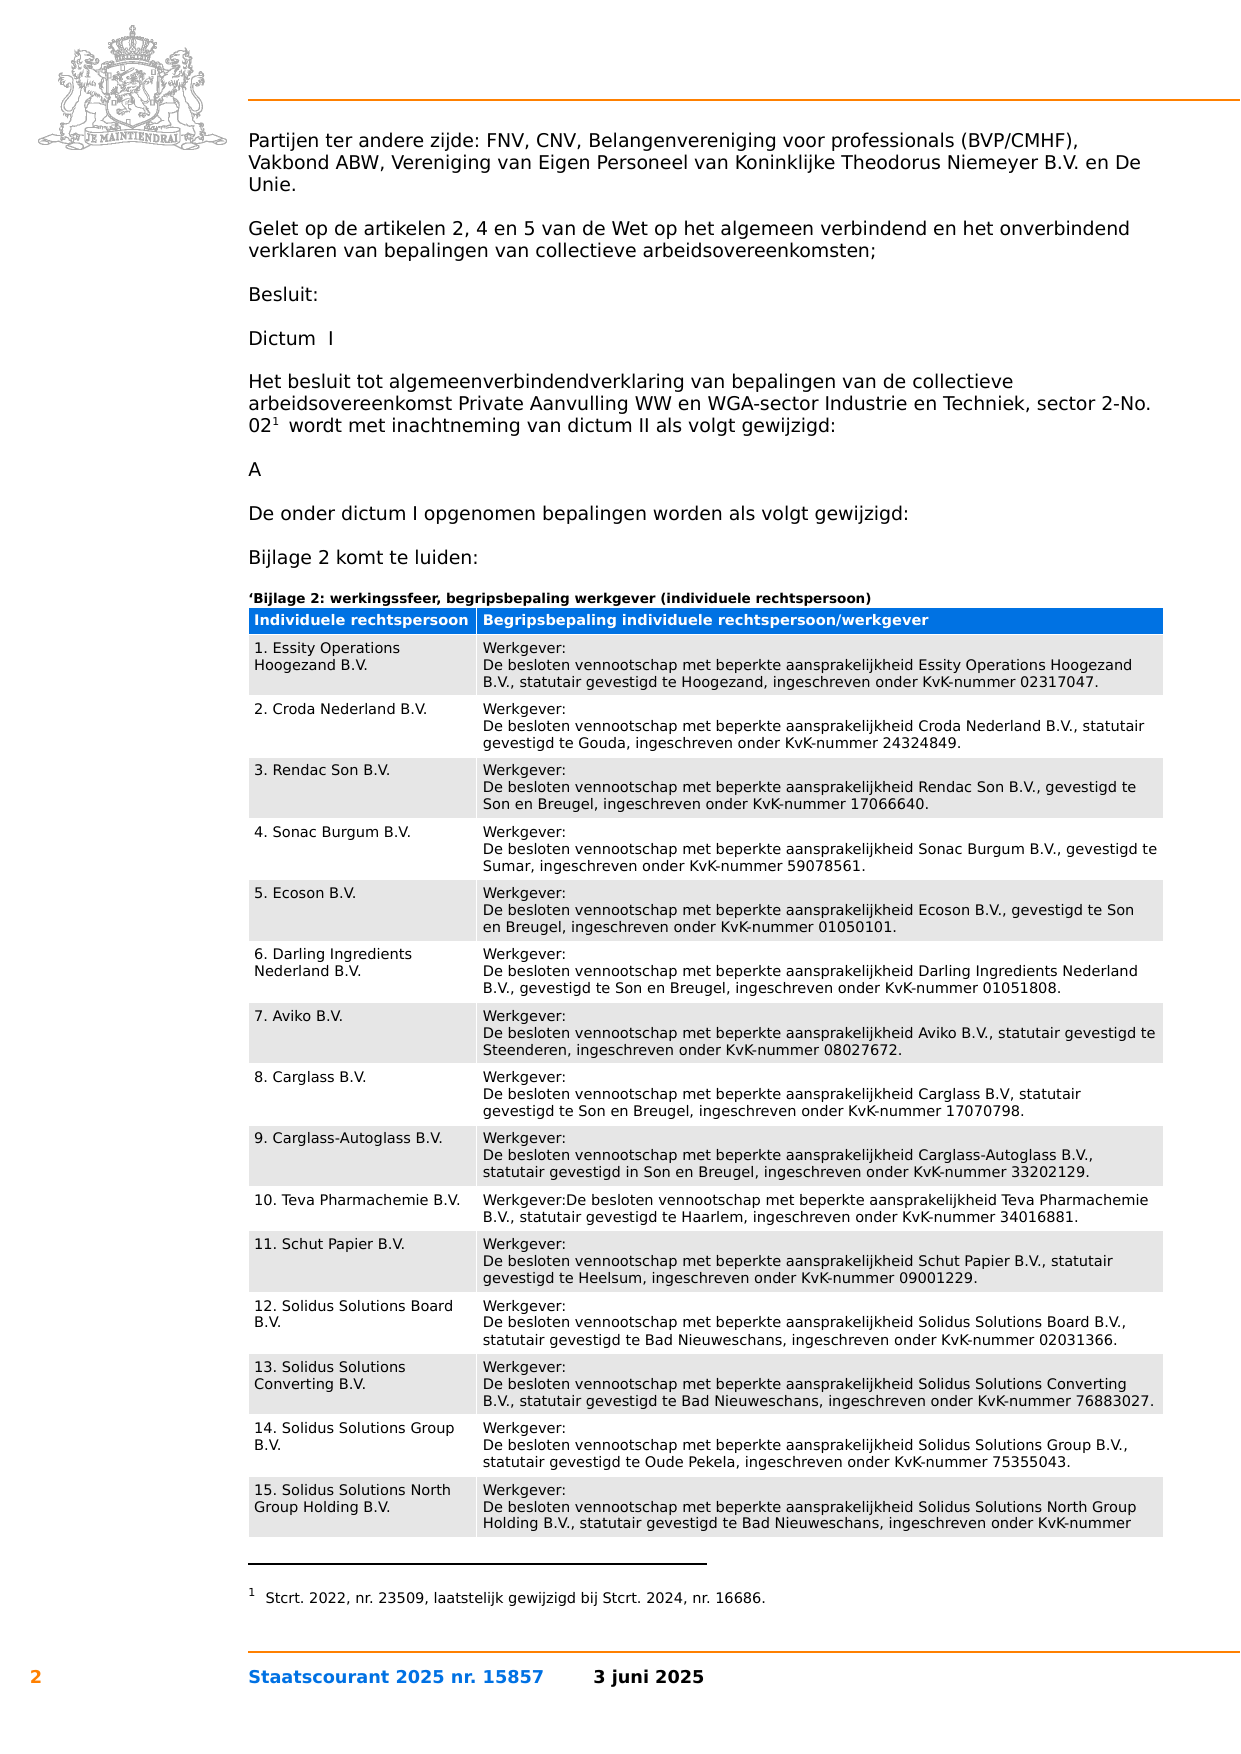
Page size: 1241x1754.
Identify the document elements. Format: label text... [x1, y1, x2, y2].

text De onder dictum I opgenomen bepalingen worden als volgt gewijzigd: [248, 503, 1163, 525]
table_cell 9. Carglass-Autoglass B.V. [249, 1126, 476, 1186]
table_cell Werkgever: De besloten vennootschap met beperkte aansprakelijkheid Rendac Son B.V., gevestigd te Son en Breugel, ingeschreven onder KvK-nummer 17066640. [477, 758, 1163, 818]
table_cell 15. Solidus Solutions North Group Holding B.V. [249, 1477, 476, 1537]
table_cell Werkgever: De besloten vennootschap met beperkte aansprakelijkheid Solidus Solutions North Group Holding B.V., statutair gevestigd te Bad Nieuweschans, ingeschreven onder KvK-nummer [477, 1477, 1163, 1537]
table_cell 8. Carglass B.V. [249, 1064, 476, 1124]
table_cell 3. Rendac Son B.V. [249, 758, 476, 818]
table_cell 12. Solidus Solutions Board B.V. [249, 1293, 476, 1353]
text Bijlage 2 komt te luiden: [248, 547, 1163, 569]
table_cell 1. Essity Operations Hoogezand B.V. [249, 635, 476, 695]
table_cell 10. Teva Pharmachemie B.V. [249, 1187, 476, 1230]
table_cell 6. Darling Ingredients Nederland B.V. [249, 942, 476, 1002]
table_cell Werkgever: De besloten vennootschap met beperkte aansprakelijkheid Aviko B.V., statutair gevestigd te Steenderen, ingeschreven onder KvK-nummer 08027672. [477, 1003, 1163, 1063]
table_cell Individuele rechtspersoon [249, 608, 476, 634]
table_cell 14. Solidus Solutions Group B.V. [249, 1415, 476, 1476]
table_cell Werkgever: De besloten vennootschap met beperkte aansprakelijkheid Schut Papier B.V., statutair gevestigd te Heelsum, ingeschreven onder KvK-nummer 09001229. [477, 1231, 1163, 1292]
table_header ‘Bijlage 2: werkingssfeer, begripsbepaling werkgever (individuele rechtspersoon) [248, 591, 1163, 606]
table_cell Werkgever: De besloten vennootschap met beperkte aansprakelijkheid Carglass-Autoglass B.V., statutair gevestigd in Son en Breugel, ingeschreven onder KvK-nummer 33202129. [477, 1126, 1163, 1186]
picture [38, 25, 227, 150]
text Dictum I [248, 327, 1163, 349]
table_cell 4. Sonac Burgum B.V. [249, 819, 476, 879]
table_cell 5. Ecoson B.V. [249, 880, 476, 941]
text Gelet op de artikelen 2, 4 en 5 van de Wet op het algemeen verbindend en het onverbindend verklaren van bepalingen van collectieve arbeidsovereenkomsten; [248, 218, 1163, 262]
table_cell Werkgever: De besloten vennootschap met beperkte aansprakelijkheid Solidus Solutions Converting B.V., statutair gevestigd te Bad Nieuweschans, ingeschreven onder KvK-nummer 76883027. [477, 1354, 1163, 1414]
table_cell Werkgever: De besloten vennootschap met beperkte aansprakelijkheid Croda Nederland B.V., statutair gevestigd te Gouda, ingeschreven onder KvK-nummer 24324849. [477, 696, 1163, 756]
table_cell Werkgever: De besloten vennootschap met beperkte aansprakelijkheid Solidus Solutions Group B.V., statutair gevestigd te Oude Pekela, ingeschreven onder KvK-nummer 75355043. [477, 1415, 1163, 1476]
table_cell 13. Solidus Solutions Converting B.V. [249, 1354, 476, 1414]
table_cell Werkgever: De besloten vennootschap met beperkte aansprakelijkheid Solidus Solutions Board B.V., statutair gevestigd te Bad Nieuweschans, ingeschreven onder KvK-nummer 02031366. [477, 1293, 1163, 1353]
table_cell Werkgever:De besloten vennootschap met beperkte aansprakelijkheid Teva Pharmachemie B.V., statutair gevestigd te Haarlem, ingeschreven onder KvK-nummer 34016881. [477, 1187, 1163, 1230]
text Besluit: [248, 283, 1163, 306]
table_cell Werkgever: De besloten vennootschap met beperkte aansprakelijkheid Ecoson B.V., gevestigd te Son en Breugel, ingeschreven onder KvK-nummer 01050101. [477, 880, 1163, 941]
table_cell Werkgever: De besloten vennootschap met beperkte aansprakelijkheid Essity Operations Hoogezand B.V., statutair gevestigd te Hoogezand, ingeschreven onder KvK-nummer 02317047. [477, 635, 1163, 695]
text Partijen ter andere zijde: FNV, CNV, Belangenvereniging voor professionals (BVP/CMHF), Vakbond ABW, Vereniging van Eigen Personeel van Koninklijke Theodorus Niemeyer B.V. en De Unie. [248, 130, 1163, 196]
table_cell Werkgever: De besloten vennootschap met beperkte aansprakelijkheid Carglass B.V, statutair gevestigd te Son en Breugel, ingeschreven onder KvK-nummer 17070798. [477, 1064, 1163, 1124]
table_cell Werkgever: De besloten vennootschap met beperkte aansprakelijkheid Sonac Burgum B.V., gevestigd te Sumar, ingeschreven onder KvK-nummer 59078561. [477, 819, 1163, 879]
table_cell 11. Schut Papier B.V. [249, 1231, 476, 1292]
table_cell 7. Aviko B.V. [249, 1003, 476, 1063]
table_cell Werkgever: De besloten vennootschap met beperkte aansprakelijkheid Darling Ingredients Nederland B.V., gevestigd te Son en Breugel, ingeschreven onder KvK-nummer 01051808. [477, 942, 1163, 1002]
table_cell Begripsbepaling individuele rechtspersoon/werkgever [477, 608, 1163, 634]
text Het besluit tot algemeenverbindendverklaring van bepalingen van de collectieve arbeidsovereenkomst Private Aanvulling WW en WGA-sector Industrie en Techniek, sector 2-No. 02 wordt met inachtneming van dictum II als volgt gewijzigd: [248, 371, 1163, 437]
text A [248, 459, 1163, 481]
table_cell 2. Croda Nederland B.V. [249, 696, 476, 756]
text Stcrt. 2022, nr. 23509, laatstelijk gewijzigd bij Stcrt. 2024, nr. 16686. [248, 1586, 1163, 1608]
